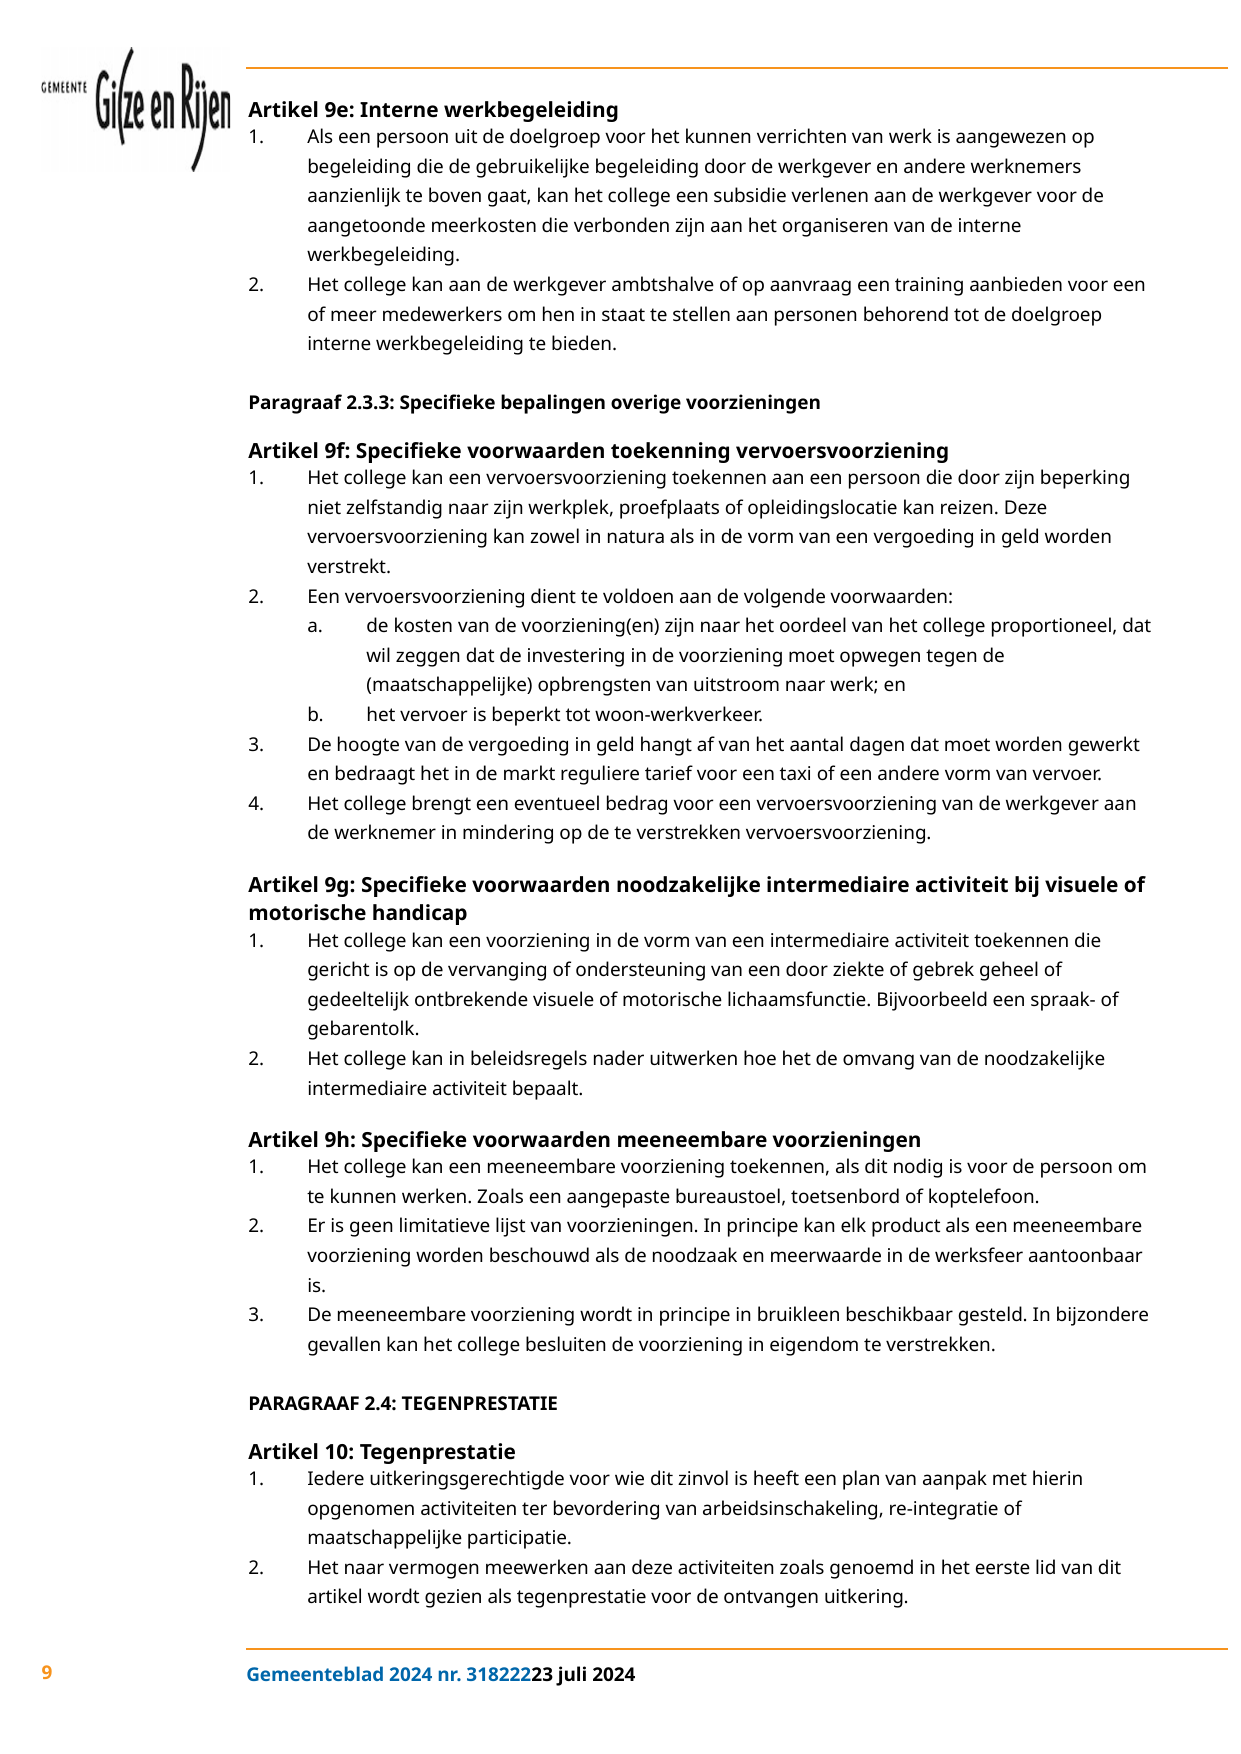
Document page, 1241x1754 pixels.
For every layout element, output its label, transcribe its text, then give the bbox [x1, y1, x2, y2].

list Iedere uitkeringsgerechtigde voor wie dit zinvol is heeft een plan van aanpak met hierin opgenomen activiteiten ter bevordering van arbeidsinschakeling, re-integratie of maatschappelijke participatie. [248, 1465, 1152, 1550]
list Als een persoon uit de doelgroep voor het kunnen verrichten van werk is aangewezen op begeleiding die de gebruikelijke begeleiding door de werkgever en andere werknemers aanzienlijk te boven gaat, kan het college een subsidie verlenen aan de werkgever voor de aangetoonde meerkosten die verbonden zijn aan het organiseren van de interne werkbegeleiding. [248, 123, 1152, 267]
text Paragraaf 2.3.3: Specifieke bepalingen overige voorzieningen [248, 389, 1152, 415]
list Een vervoersvoorziening dient te voldoen aan de volgende voorwaarden: [248, 583, 1152, 608]
list Het college kan aan de werkgever ambtshalve of op aanvraag een training aanbieden voor een of meer medewerkers om hen in staat te stellen aan personen behorend tot de doelgroep interne werkbegeleiding te bieden. [248, 271, 1152, 356]
list Het college kan een meeneembare voorziening toekennen, als dit nodig is voor de persoon om te kunnen werken. Zoals een aangepaste bureaustoel, toetsenbord of koptelefoon. [248, 1153, 1152, 1209]
list Er is geen limitatieve lijst van voorzieningen. In principe kan elk product als een meeneembare voorziening worden beschouwd als de noodzaak en meerwaarde in de werksfeer aantoonbaar is. [248, 1213, 1152, 1298]
list Het college kan in beleidsregels nader uitwerken hoe het de omvang van de noodzakelijke intermediaire activiteit bepaalt. [248, 1045, 1152, 1100]
text Artikel 9e: Interne werkbegeleiding [248, 95, 1152, 123]
text Artikel 9g: Specifieke voorwaarden noodzakelijke intermediaire activiteit bij visuele of motorische handicap [248, 870, 1152, 927]
text Artikel 9f: Specifieke voorwaarden toekenning vervoersvoorziening [248, 436, 1152, 464]
list Het naar vermogen meewerken aan deze activiteiten zoals genoemd in het eerste lid van dit artikel wordt gezien als tegenprestatie voor de ontvangen uitkering. [248, 1554, 1152, 1609]
list Het college kan een vervoersvoorziening toekennen aan een persoon die door zijn beperking niet zelfstandig naar zijn werkplek, proefplaats of opleidingslocatie kan reizen. Deze vervoersvoorziening kan zowel in natura als in de vorm van een vergoeding in geld worden verstrekt. [248, 464, 1152, 579]
text Artikel 10: Tegenprestatie [248, 1437, 1152, 1465]
list De hoogte van de vergoeding in geld hangt af van het aantal dagen dat moet worden gewerkt en bedraagt het in de markt reguliere tarief voor een taxi of een andere vorm van vervoer. [248, 731, 1152, 786]
list het vervoer is beperkt tot woon-werkverkeer. [307, 701, 1152, 727]
list De meeneembare voorziening wordt in principe in bruikleen beschikbaar gesteld. In bijzondere gevallen kan het college besluiten de voorziening in eigendom te verstrekken. [248, 1301, 1152, 1357]
text PARAGRAAF 2.4: TEGENPRESTATIE [248, 1390, 1152, 1416]
list Het college brengt een eventueel bedrag voor een vervoersvoorziening van de werkgever aan de werknemer in mindering op de te verstrekken vervoersvoorziening. [248, 790, 1152, 845]
text Artikel 9h: Specifieke voorwaarden meeneembare voorzieningen [248, 1125, 1152, 1153]
list Het college kan een voorziening in de vorm van een intermediaire activiteit toekennen die gericht is op de vervanging of ondersteuning van een door ziekte of gebrek geheel of gedeeltelijk ontbrekende visuele of motorische lichaamsfunctie. Bijvoorbeeld een spraak- of gebarentolk. [248, 927, 1152, 1041]
list de kosten van de voorziening(en) zijn naar het oordeel van het college proportioneel, dat wil zeggen dat de investering in de voorziening moet opwegen tegen de (maatschappelijke) opbrengsten van uitstroom naar werk; en [307, 612, 1152, 697]
picture [41, 47, 231, 172]
